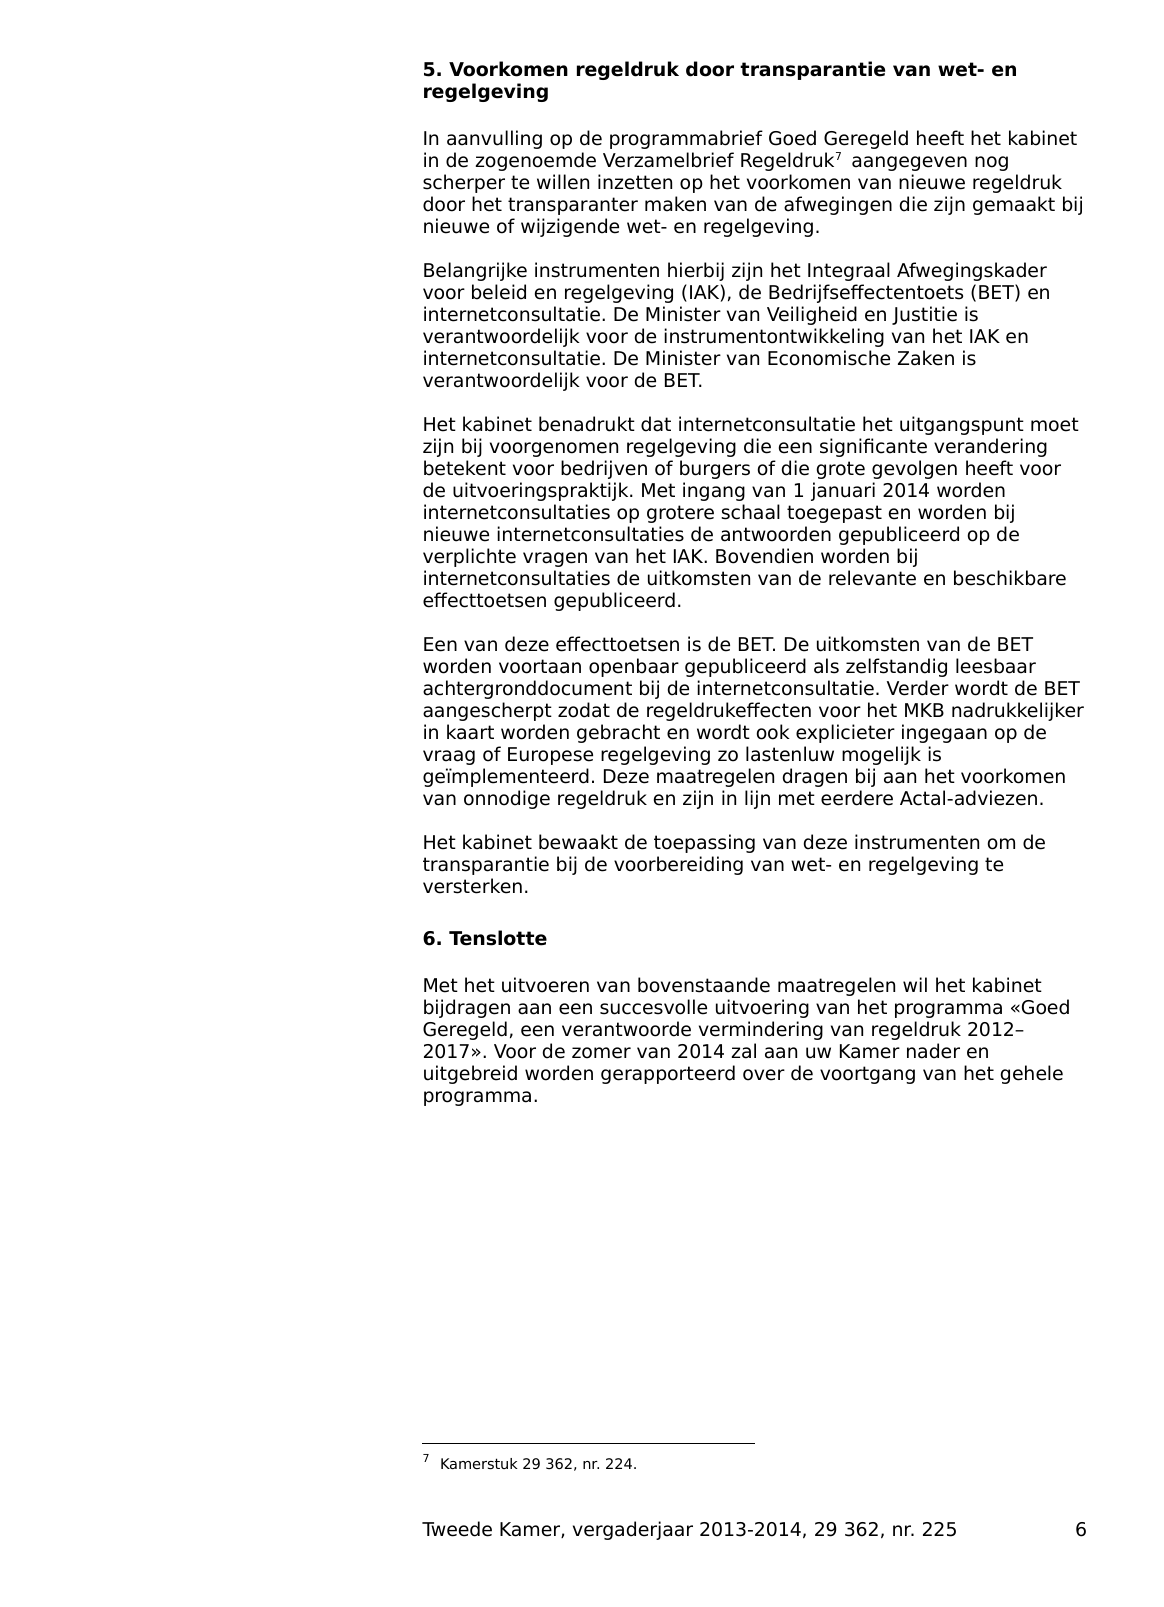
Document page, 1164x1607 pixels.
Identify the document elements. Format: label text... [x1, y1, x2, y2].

text Met het uitvoeren van bovenstaande maatregelen wil het kabinet bijdragen aan een succesvolle uitvoering van het programma «Goed Geregeld, een verantwoorde vermindering van regeldruk 2012–2017». Voor de zomer van 2014 zal aan uw Kamer nader en uitgebreid worden gerapporteerd over de voortgang van het gehele programma. [422, 975, 1087, 1107]
subtitle 6. Tenslotte [422, 928, 1087, 950]
text Een van deze effecttoetsen is de BET. De uitkomsten van de BET worden voortaan openbaar gepubliceerd als zelfstandig leesbaar achtergronddocument bij de internetconsultatie. Verder wordt de BET aangescherpt zodat de regeldrukeffecten voor het MKB nadrukkelijker in kaart worden gebracht en wordt ook explicieter ingegaan op de vraag of Europese regelgeving zo lastenluw mogelijk is geïmplementeerd. Deze maatregelen dragen bij aan het voorkomen van onnodige regeldruk en zijn in lijn met eerdere Actal-adviezen. [422, 634, 1087, 810]
text Kamerstuk 29 362, nr. 224. [422, 1452, 1087, 1474]
text Het kabinet bewaakt de toepassing van deze instrumenten om de transparantie bij de voorbereiding van wet- en regelgeving te versterken. [422, 832, 1087, 898]
text Het kabinet benadrukt dat internetconsultatie het uitgangspunt moet zijn bij voorgenomen regelgeving die een significante verandering betekent voor bedrijven of burgers of die grote gevolgen heeft voor de uitvoeringspraktijk. Met ingang van 1 januari 2014 worden internetconsultaties op grotere schaal toegepast en worden bij nieuwe internetconsultaties de antwoorden gepubliceerd op de verplichte vragen van het IAK. Bovendien worden bij internetconsultaties de uitkomsten van de relevante en beschikbare effecttoetsen gepubliceerd. [422, 414, 1087, 612]
text In aanvulling op de programmabrief Goed Geregeld heeft het kabinet in de zogenoemde Verzamelbrief Regeldruk aangegeven nog scherper te willen inzetten op het voorkomen van nieuwe regeldruk door het transparanter maken van de afwegingen die zijn gemaakt bij nieuwe of wijzigende wet- en regelgeving. [422, 128, 1087, 238]
subtitle 5. Voorkomen regeldruk door transparantie van wet- en regelgeving [422, 59, 1087, 103]
text Belangrijke instrumenten hierbij zijn het Integraal Afwegingskader voor beleid en regelgeving (IAK), de Bedrijfseffectentoets (BET) en internetconsultatie. De Minister van Veiligheid en Justitie is verantwoordelijk voor de instrumentontwikkeling van het IAK en internetconsultatie. De Minister van Economische Zaken is verantwoordelijk voor de BET. [422, 260, 1087, 392]
